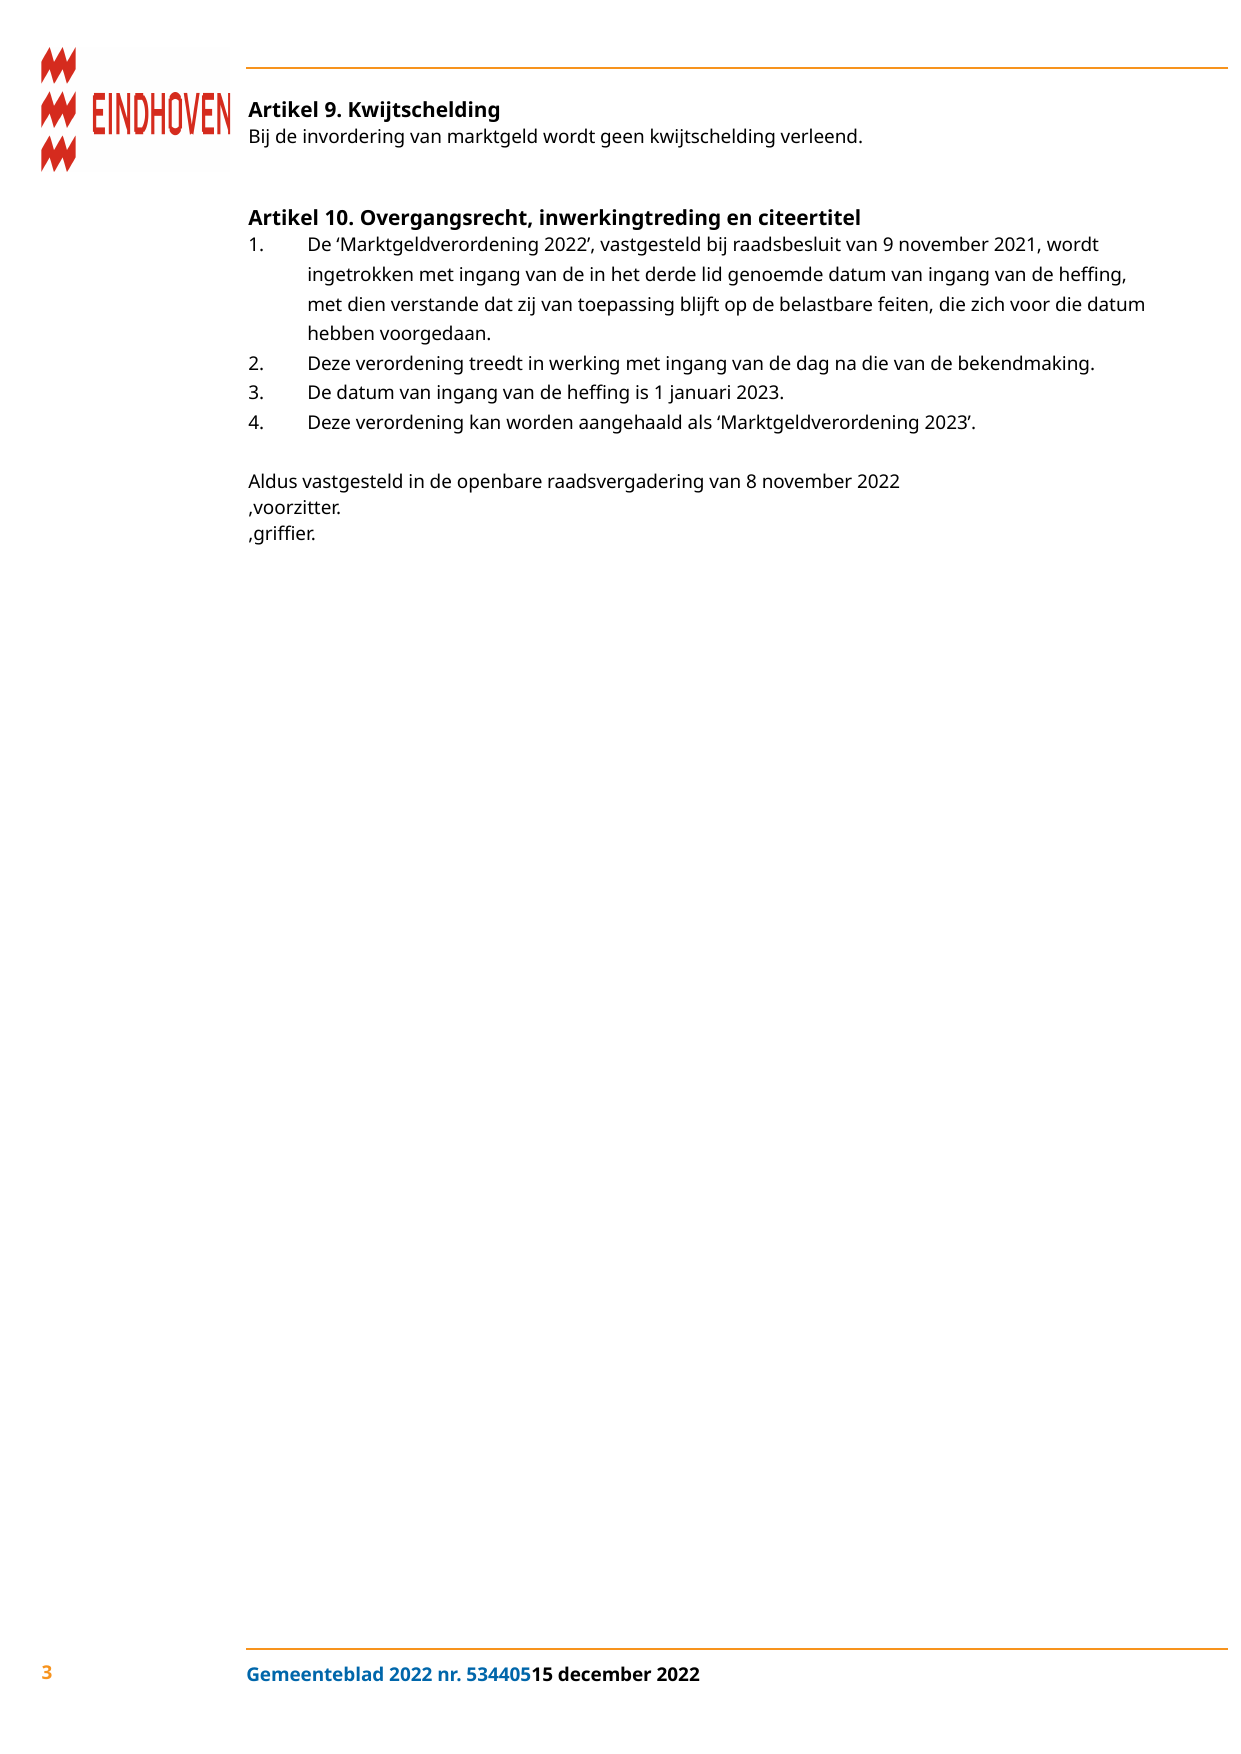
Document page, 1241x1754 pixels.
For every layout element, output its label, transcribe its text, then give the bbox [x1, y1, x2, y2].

text Artikel 10. Overgangsrecht, inwerkingtreding en citeertitel [248, 203, 1152, 232]
picture [41, 47, 231, 172]
text Bij de invordering van marktgeld wordt geen kwijtschelding verleend. [248, 123, 1152, 149]
text Artikel 9. Kwijtschelding [248, 95, 1152, 123]
text ,voorzitter. [248, 494, 1152, 520]
list De datum van ingang van de heffing is 1 januari 2023. [248, 379, 1152, 405]
list De ‘Marktgeldverordening 2022’, vastgesteld bij raadsbesluit van 9 november 2021, wordt ingetrokken met ingang van de in het derde lid genoemde datum van ingang van de heffing, met dien verstande dat zij van toepassing blijft op de belastbare feiten, die zich voor die datum hebben voorgedaan. [248, 232, 1152, 346]
text Aldus vastgesteld in de openbare raadsvergadering van 8 november 2022 [248, 468, 1152, 494]
text ,griffier. [248, 520, 1152, 546]
list Deze verordening treedt in werking met ingang van de dag na die van de bekendmaking. [248, 350, 1152, 376]
list Deze verordening kan worden aangehaald als ‘Marktgeldverordening 2023’. [248, 409, 1152, 435]
